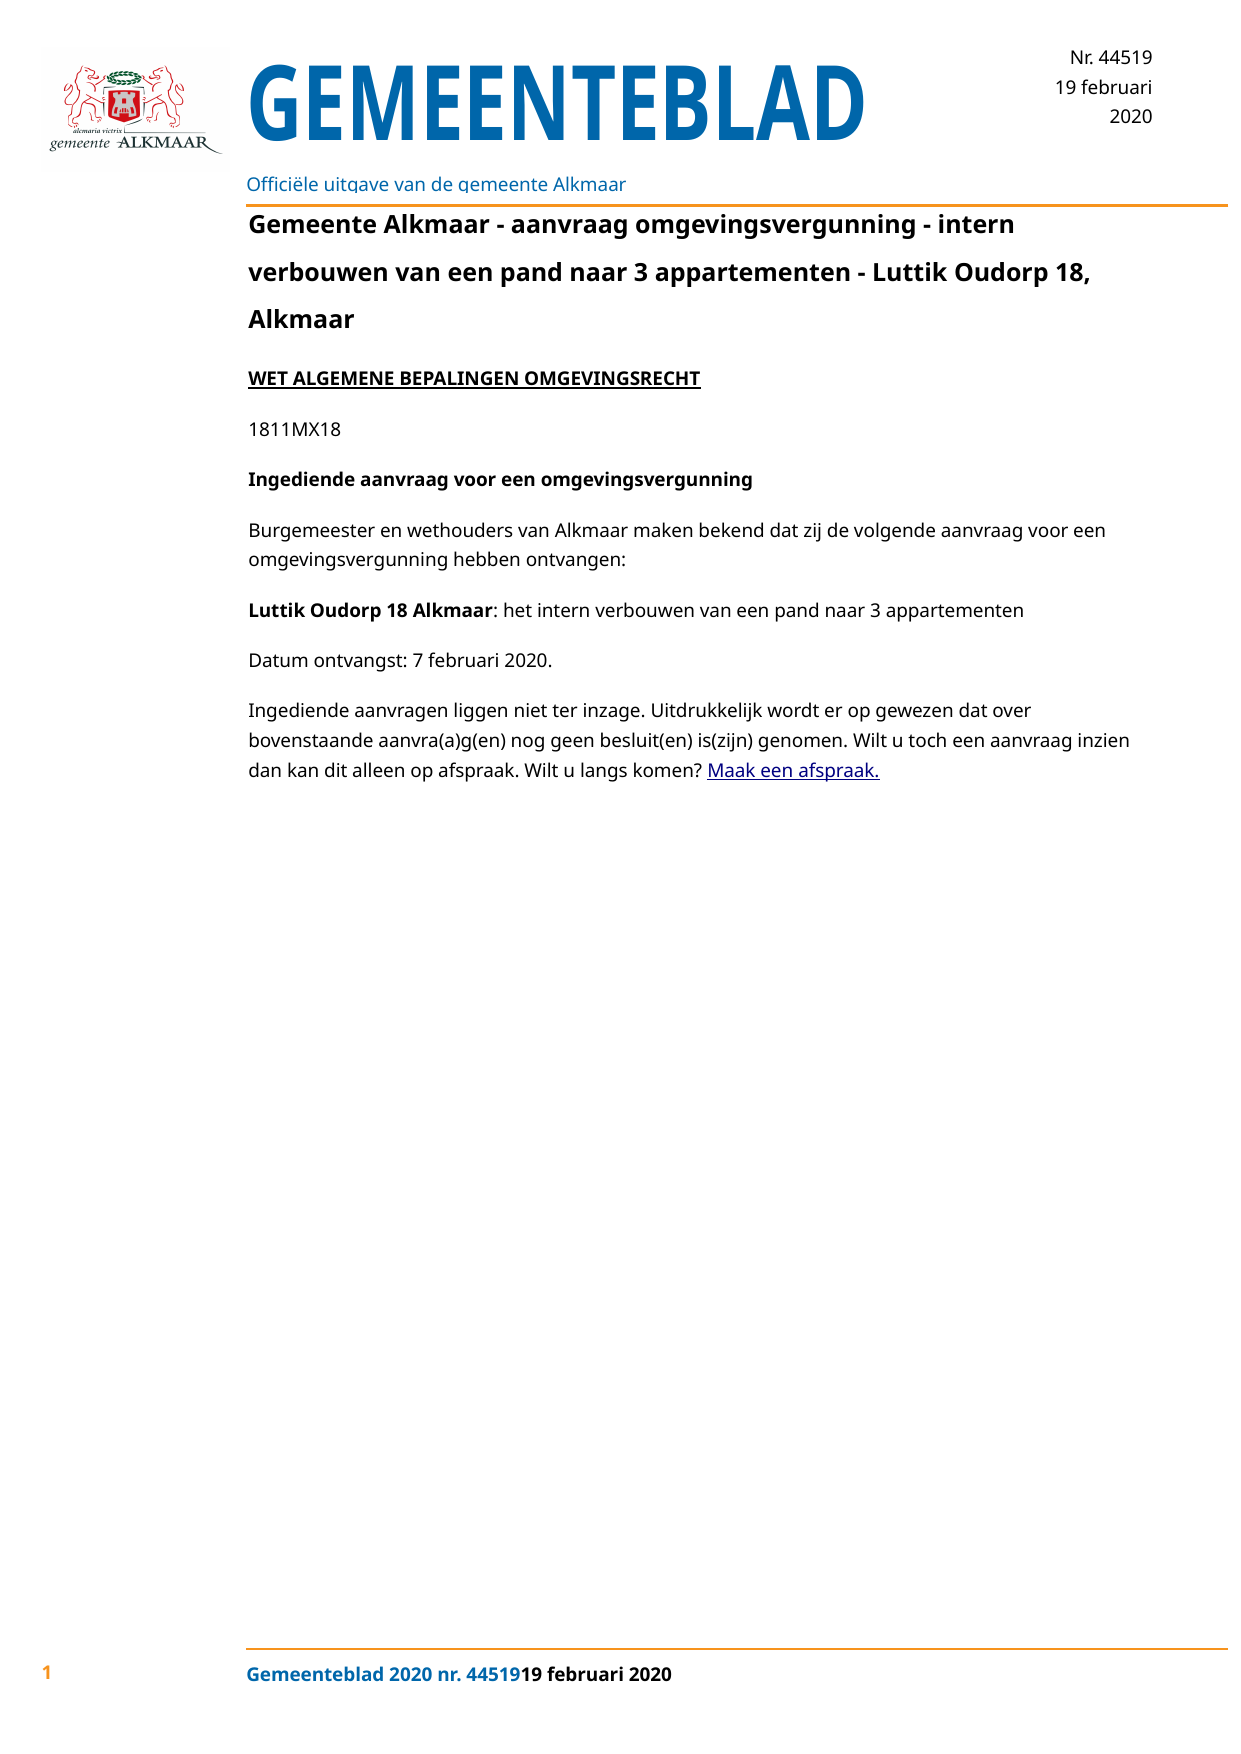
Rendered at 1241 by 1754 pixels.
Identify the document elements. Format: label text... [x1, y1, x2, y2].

text Burgemeester en wethouders van Alkmaar maken bekend dat zij de volgende aanvraag voor een omgevingsvergunning hebben ontvangen: [248, 517, 1152, 572]
text Datum ontvangst: 7 februari 2020. [248, 647, 1152, 673]
picture [41, 47, 231, 172]
text Gemeente Alkmaar - aanvraag omgevingsvergunning - intern verbouwen van een pand naar 3 appartementen - Luttik Oudorp 18, Alkmaar [248, 207, 1152, 336]
text Ingediende aanvraag voor een omgevingsvergunning [248, 466, 1152, 492]
text Luttik Oudorp 18 Alkmaar: het intern verbouwen van een pand naar 3 appartementen [248, 597, 1152, 622]
text WET ALGEMENE BEPALINGEN OMGEVINGSRECHT [248, 366, 1152, 391]
text Ingediende aanvragen liggen niet ter inzage. Uitdrukkelijk wordt er op gewezen dat over bovenstaande aanvra(a)g(en) nog geen besluit(en) is(zijn) genomen. Wilt u toch een aanvraag inzien dan kan dit alleen op afspraak. Wilt u langs komen? Maak een afspraak. [248, 698, 1152, 782]
text 1811MX18 [248, 416, 1152, 442]
